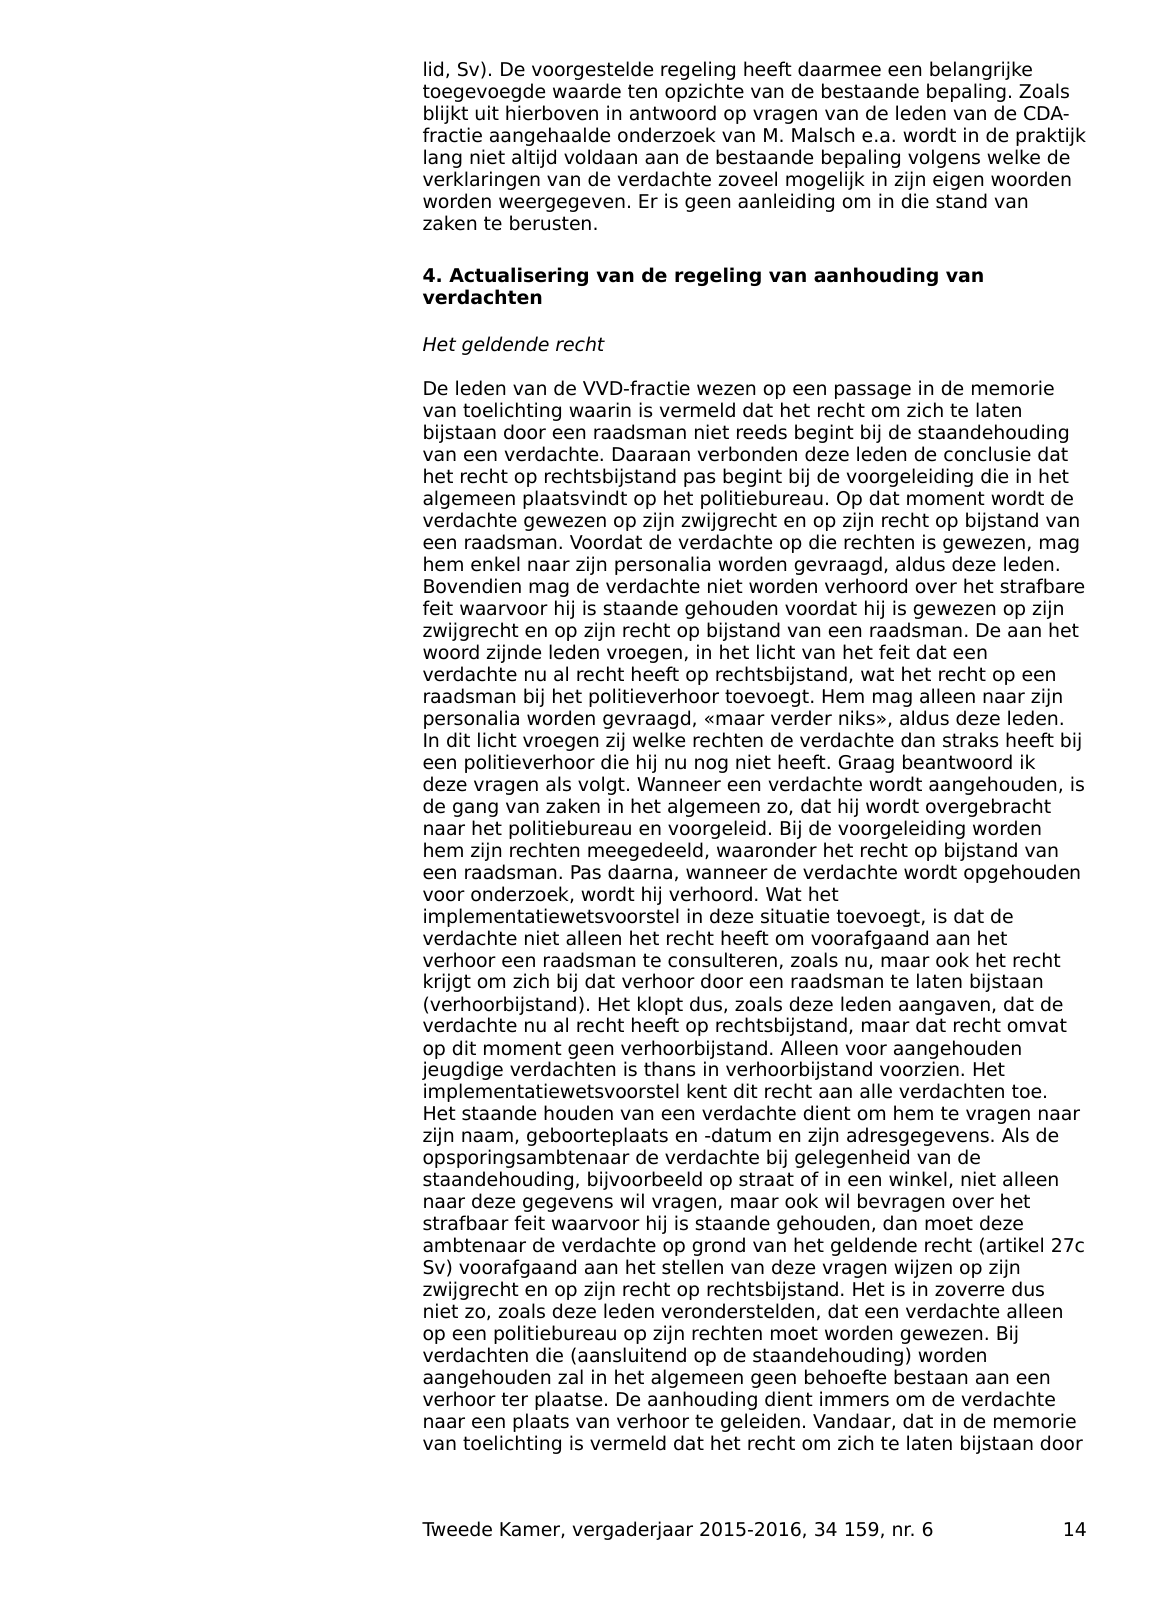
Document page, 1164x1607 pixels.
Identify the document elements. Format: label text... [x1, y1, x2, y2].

text Het staande houden van een verdachte dient om hem te vragen naar zijn naam, geboorteplaats en -datum en zijn adresgegevens. Als de opsporingsambtenaar de verdachte bij gelegenheid van de staandehouding, bijvoorbeeld op straat of in een winkel, niet alleen naar deze gegevens wil vragen, maar ook wil bevragen over het strafbaar feit waarvoor hij is staande gehouden, dan moet deze ambtenaar de verdachte op grond van het geldende recht (artikel 27c Sv) voorafgaand aan het stellen van deze vragen wijzen op zijn zwijgrecht en op zijn recht op rechtsbijstand. Het is in zoverre dus niet zo, zoals deze leden veronderstelden, dat een verdachte alleen op een politiebureau op zijn rechten moet worden gewezen. Bij verdachten die (aansluitend op de staandehouding) worden aangehouden zal in het algemeen geen behoefte bestaan aan een verhoor ter plaatse. De aanhouding dient immers om de verdachte naar een plaats van verhoor te geleiden. Vandaar, dat in de memorie van toelichting is vermeld dat het recht om zich te laten bijstaan door [422, 1103, 1087, 1455]
subtitle 4. Actualisering van de regeling van aanhouding van verdachten [422, 265, 1087, 309]
subtitle Het geldende recht [422, 334, 1087, 356]
text lid, Sv). De voorgestelde regeling heeft daarmee een belangrijke toegevoegde waarde ten opzichte van de bestaande bepaling. Zoals blijkt uit hierboven in antwoord op vragen van de leden van de CDA-fractie aangehaalde onderzoek van M. Malsch e.a. wordt in de praktijk lang niet altijd voldaan aan de bestaande bepaling volgens welke de verklaringen van de verdachte zoveel mogelijk in zijn eigen woorden worden weergegeven. Er is geen aanleiding om in die stand van zaken te berusten. [422, 59, 1087, 235]
text De leden van de VVD-fractie wezen op een passage in de memorie van toelichting waarin is vermeld dat het recht om zich te laten bijstaan door een raadsman niet reeds begint bij de staandehouding van een verdachte. Daaraan verbonden deze leden de conclusie dat het recht op rechtsbijstand pas begint bij de voorgeleiding die in het algemeen plaatsvindt op het politiebureau. Op dat moment wordt de verdachte gewezen op zijn zwijgrecht en op zijn recht op bijstand van een raadsman. Voordat de verdachte op die rechten is gewezen, mag hem enkel naar zijn personalia worden gevraagd, aldus deze leden. Bovendien mag de verdachte niet worden verhoord over het strafbare feit waarvoor hij is staande gehouden voordat hij is gewezen op zijn zwijgrecht en op zijn recht op bijstand van een raadsman. De aan het woord zijnde leden vroegen, in het licht van het feit dat een verdachte nu al recht heeft op rechtsbijstand, wat het recht op een raadsman bij het politieverhoor toevoegt. Hem mag alleen naar zijn personalia worden gevraagd, «maar verder niks», aldus deze leden. In dit licht vroegen zij welke rechten de verdachte dan straks heeft bij een politieverhoor die hij nu nog niet heeft. Graag beantwoord ik deze vragen als volgt. Wanneer een verdachte wordt aangehouden, is de gang van zaken in het algemeen zo, dat hij wordt overgebracht naar het politiebureau en voorgeleid. Bij de voorgeleiding worden hem zijn rechten meegedeeld, waaronder het recht op bijstand van een raadsman. Pas daarna, wanneer de verdachte wordt opgehouden voor onderzoek, wordt hij verhoord. Wat het implementatiewetsvoorstel in deze situatie toevoegt, is dat de verdachte niet alleen het recht heeft om voorafgaand aan het verhoor een raadsman te consulteren, zoals nu, maar ook het recht krijgt om zich bij dat verhoor door een raadsman te laten bijstaan (verhoorbijstand). Het klopt dus, zoals deze leden aangaven, dat de verdachte nu al recht heeft op rechtsbijstand, maar dat recht omvat op dit moment geen verhoorbijstand. Alleen voor aangehouden jeugdige verdachten is thans in verhoorbijstand voorzien. Het implementatiewetsvoorstel kent dit recht aan alle verdachten toe. [422, 378, 1087, 1103]
